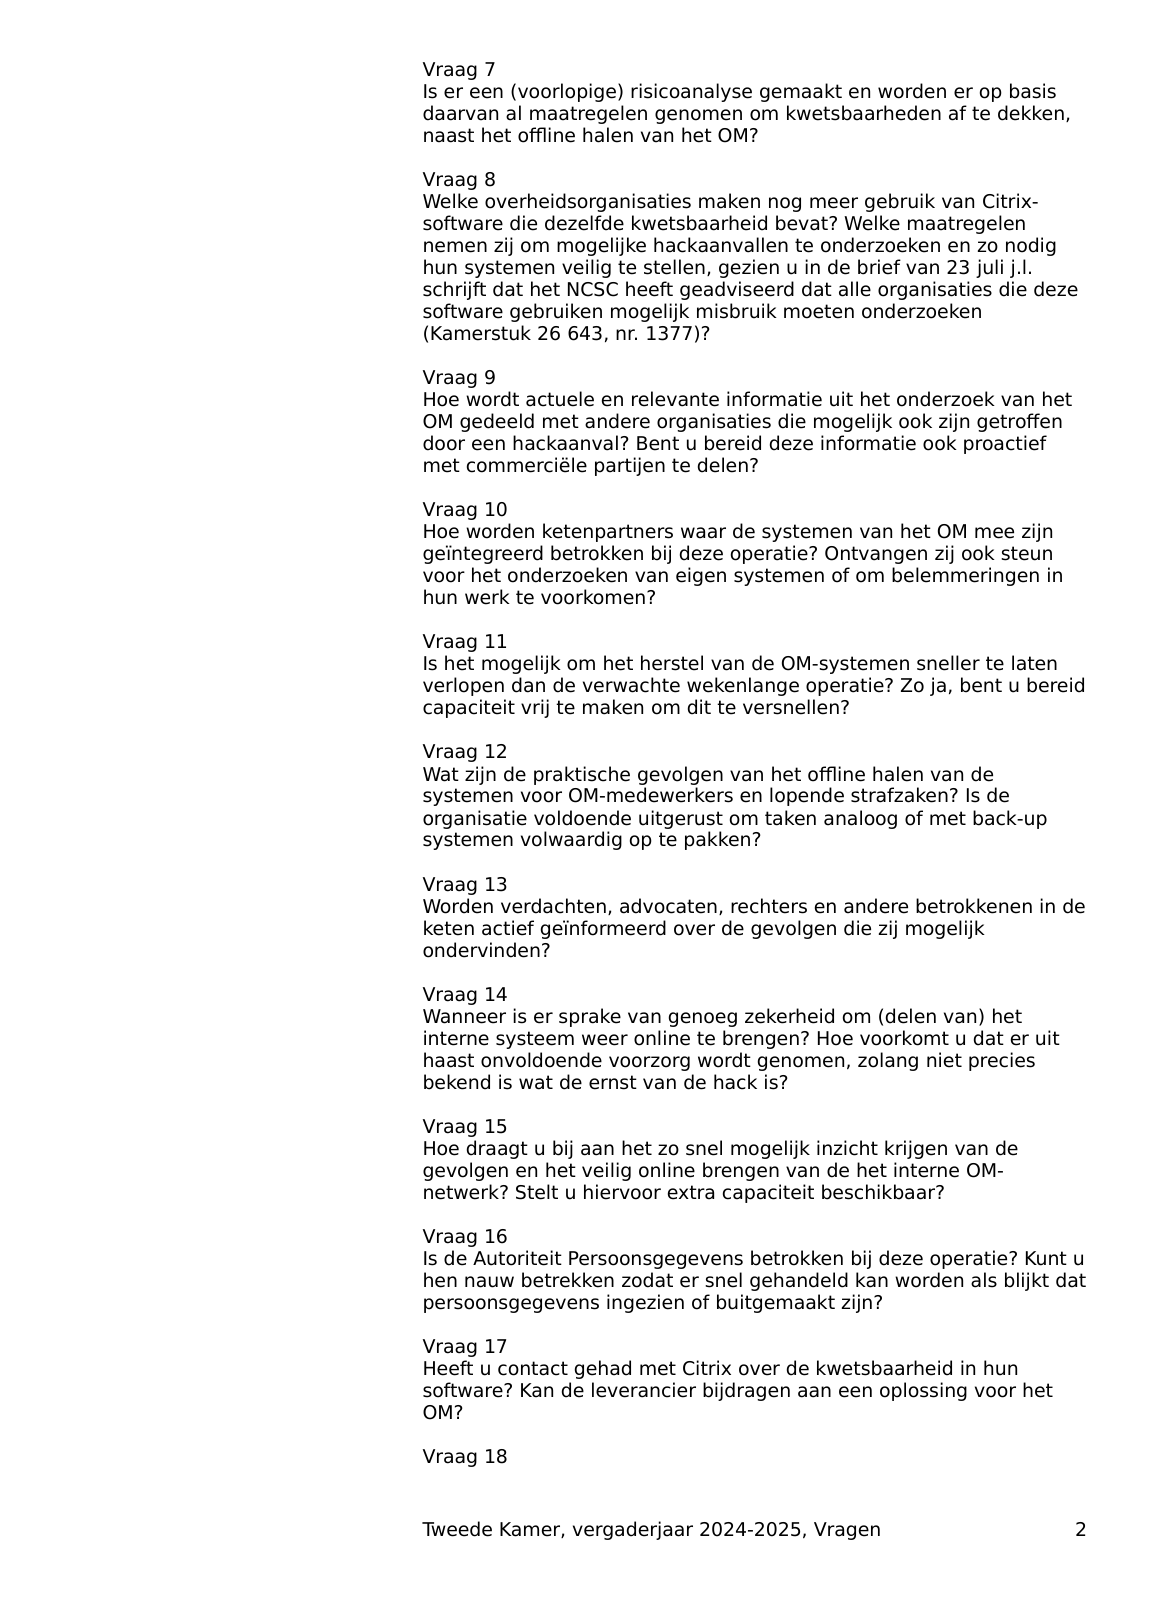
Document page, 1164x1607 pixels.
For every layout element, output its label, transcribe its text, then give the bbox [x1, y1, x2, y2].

text Vraag 18 [422, 1446, 1087, 1468]
text Hoe wordt actuele en relevante informatie uit het onderzoek van het OM gedeeld met andere organisaties die mogelijk ook zijn getroffen door een hackaanval? Bent u bereid deze informatie ook proactief met commerciële partijen te delen? [422, 389, 1087, 477]
text Vraag 9 [422, 367, 1087, 389]
text Vraag 12 [422, 741, 1087, 763]
text Vraag 11 [422, 631, 1087, 653]
text Is de Autoriteit Persoonsgegevens betrokken bij deze operatie? Kunt u hen nauw betrekken zodat er snel gehandeld kan worden als blijkt dat persoonsgegevens ingezien of buitgemaakt zijn? [422, 1248, 1087, 1314]
text Vraag 17 [422, 1336, 1087, 1358]
text Hoe worden ketenpartners waar de systemen van het OM mee zijn geïntegreerd betrokken bij deze operatie? Ontvangen zij ook steun voor het onderzoeken van eigen systemen of om belemmeringen in hun werk te voorkomen? [422, 521, 1087, 609]
text Is het mogelijk om het herstel van de OM-systemen sneller te laten verlopen dan de verwachte wekenlange operatie? Zo ja, bent u bereid capaciteit vrij te maken om dit te versnellen? [422, 653, 1087, 719]
text Worden verdachten, advocaten, rechters en andere betrokkenen in de keten actief geïnformeerd over de gevolgen die zij mogelijk ondervinden? [422, 896, 1087, 961]
text Vraag 8 [422, 169, 1087, 191]
text Is er een (voorlopige) risicoanalyse gemaakt en worden er op basis daarvan al maatregelen genomen om kwetsbaarheden af te dekken, naast het offline halen van het OM? [422, 81, 1087, 147]
text Vraag 16 [422, 1226, 1087, 1248]
text Vraag 13 [422, 873, 1087, 896]
text Hoe draagt u bij aan het zo snel mogelijk inzicht krijgen van de gevolgen en het veilig online brengen van de het interne OM-netwerk? Stelt u hiervoor extra capaciteit beschikbaar? [422, 1138, 1087, 1204]
text Vraag 14 [422, 984, 1087, 1006]
text Wat zijn de praktische gevolgen van het offline halen van de systemen voor OM-medewerkers en lopende strafzaken? Is de organisatie voldoende uitgerust om taken analoog of met back-up systemen volwaardig op te pakken? [422, 763, 1087, 851]
text Wanneer is er sprake van genoeg zekerheid om (delen van) het interne systeem weer online te brengen? Hoe voorkomt u dat er uit haast onvoldoende voorzorg wordt genomen, zolang niet precies bekend is wat de ernst van de hack is? [422, 1006, 1087, 1093]
text Vraag 10 [422, 499, 1087, 521]
text Heeft u contact gehad met Citrix over de kwetsbaarheid in hun software? Kan de leverancier bijdragen aan een oplossing voor het OM? [422, 1358, 1087, 1424]
text Vraag 7 [422, 59, 1087, 81]
text Vraag 15 [422, 1116, 1087, 1138]
text Welke overheidsorganisaties maken nog meer gebruik van Citrix-software die dezelfde kwetsbaarheid bevat? Welke maatregelen nemen zij om mogelijke hackaanvallen te onderzoeken en zo nodig hun systemen veilig te stellen, gezien u in de brief van 23 juli j.l. schrijft dat het NCSC heeft geadviseerd dat alle organisaties die deze software gebruiken mogelijk misbruik moeten onderzoeken (Kamerstuk 26 643, nr. 1377)? [422, 191, 1087, 345]
